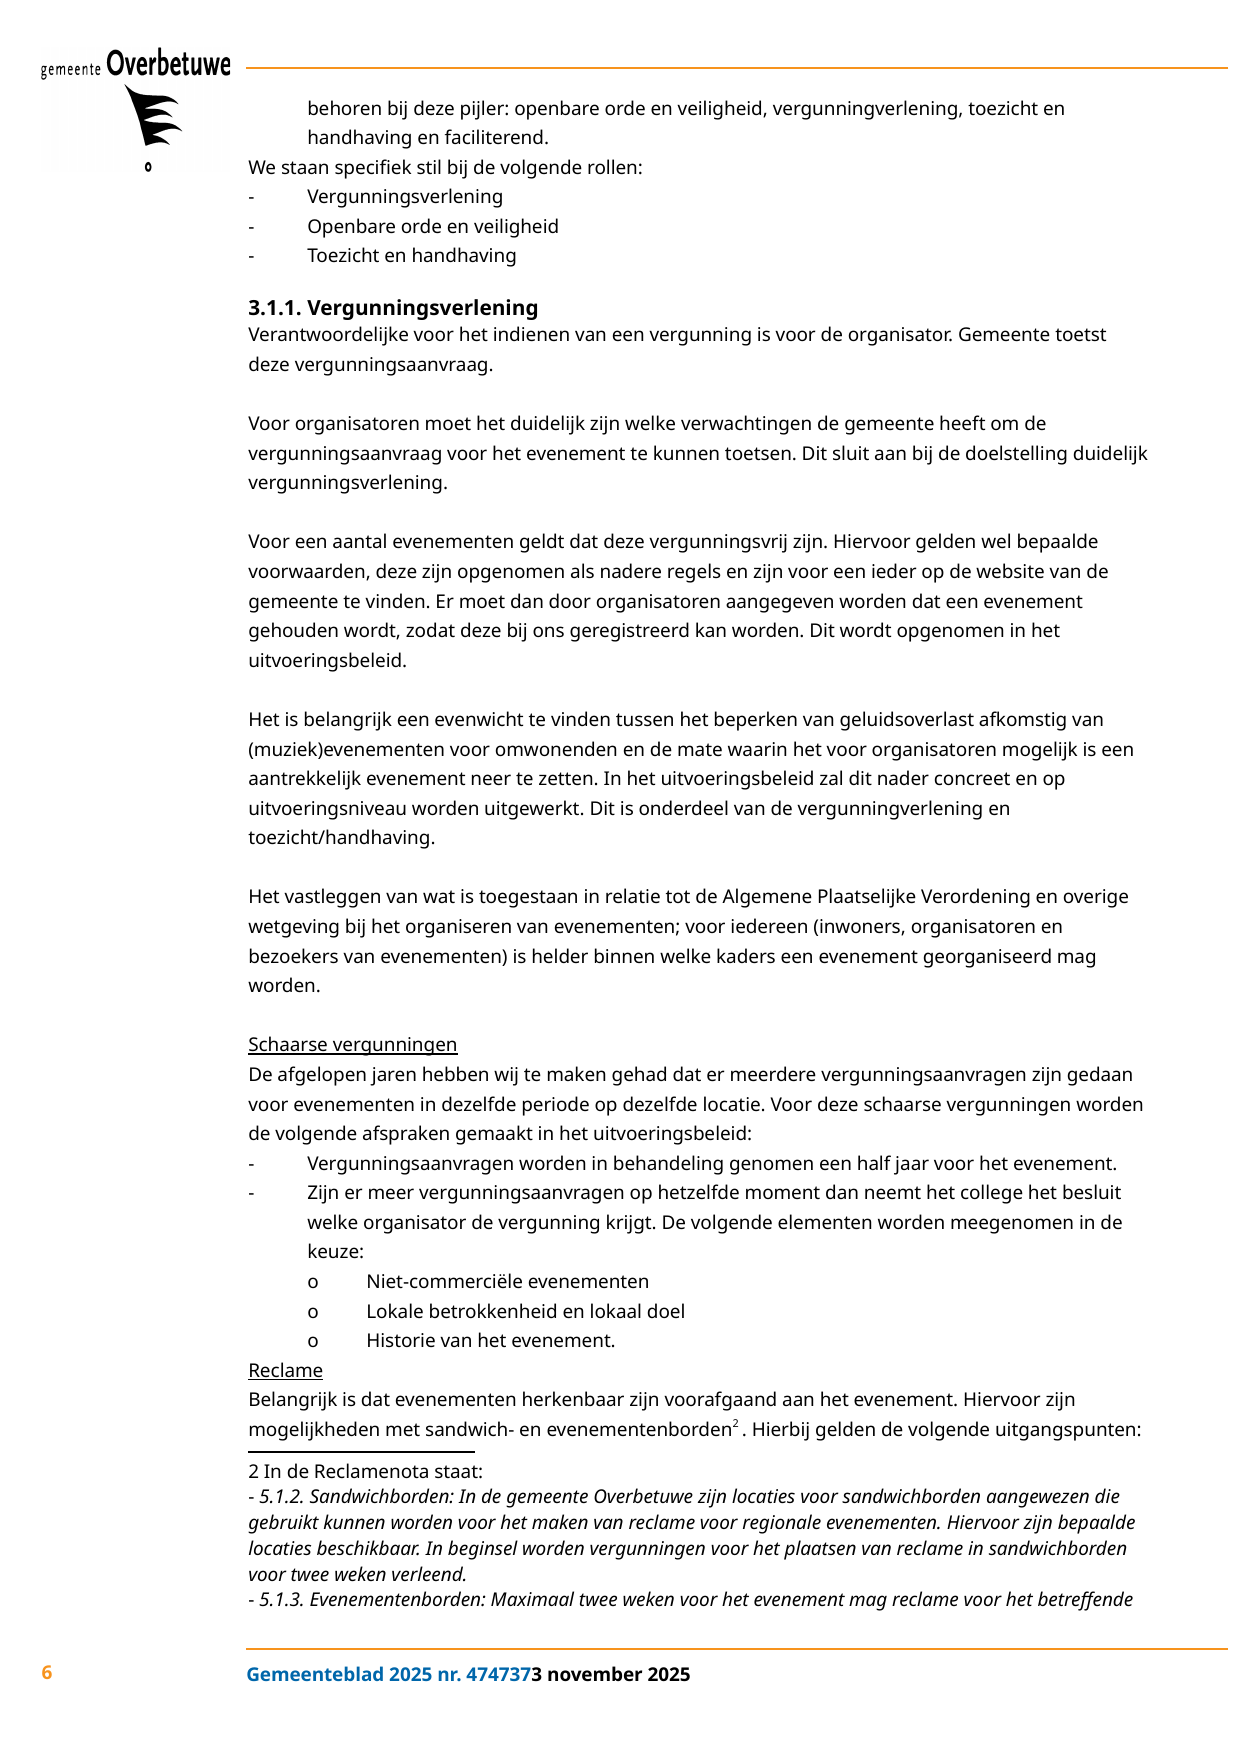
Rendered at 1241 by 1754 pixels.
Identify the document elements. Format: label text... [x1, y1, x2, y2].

text Reclame [248, 1357, 1152, 1383]
list Niet-commerciële evenementen [307, 1268, 1152, 1294]
list behoren bij deze pijler: openbare orde en veiligheid, vergunningverlening, toezicht en handhaving en faciliterend. [248, 95, 1152, 150]
text Schaarse vergunningen [248, 1032, 1152, 1057]
list Historie van het evenement. [307, 1327, 1152, 1353]
text Verantwoordelijke voor het indienen van een vergunning is voor de organisator. Gemeente toetst deze vergunningsaanvraag. [248, 322, 1152, 377]
list Zijn er meer vergunningsaanvragen op hetzelfde moment dan neemt het college het besluit welke organisator de vergunning krijgt. De volgende elementen worden meegenomen in de keuze: [248, 1179, 1152, 1264]
list Vergunningsverlening [248, 183, 1152, 209]
text Het vastleggen van wat is toegestaan in relatie tot de Algemene Plaatselijke Verordening en overige wetgeving bij het organiseren van evenementen; voor iedereen (inwoners, organisatoren en bezoekers van evenementen) is helder binnen welke kaders een evenement georganiseerd mag worden. [248, 884, 1152, 998]
text Belangrijk is dat evenementen herkenbaar zijn voorafgaand aan het evenement. Hiervoor zijn mogelijkheden met sandwich- en evenementenborden. Hierbij gelden de volgende uitgangspunten: [248, 1387, 1152, 1442]
list Openbare orde en veiligheid [248, 213, 1152, 239]
text De afgelopen jaren hebben wij te maken gehad dat er meerdere vergunningsaanvragen zijn gedaan voor evenementen in dezelfde periode op dezelfde locatie. Voor deze schaarse vergunningen worden de volgende afspraken gemaakt in het uitvoeringsbeleid: [248, 1061, 1152, 1146]
list Lokale betrokkenheid en lokaal doel [307, 1298, 1152, 1323]
list Vergunningsaanvragen worden in behandeling genomen een half jaar voor het evenement. [248, 1150, 1152, 1176]
picture [41, 47, 231, 172]
text In de Reclamenota staat: [248, 1458, 1152, 1483]
text - 5.1.3. Evenementenborden: Maximaal twee weken voor het evenement mag reclame voor het betreffende [248, 1586, 1152, 1612]
text Voor organisatoren moet het duidelijk zijn welke verwachtingen de gemeente heeft om de vergunningsaanvraag voor het evenement te kunnen toetsen. Dit sluit aan bij de doelstelling duidelijk vergunningsverlening. [248, 410, 1152, 495]
list Toezicht en handhaving [248, 243, 1152, 268]
text 3.1.1. Vergunningsverlening [248, 293, 1152, 322]
text Voor een aantal evenementen geldt dat deze vergunningsvrij zijn. Hiervoor gelden wel bepaalde voorwaarden, deze zijn opgenomen als nadere regels en zijn voor een ieder op de website van de gemeente te vinden. Er moet dan door organisatoren aangegeven worden dat een evenement gehouden wordt, zodat deze bij ons geregistreerd kan worden. Dit wordt opgenomen in het uitvoeringsbeleid. [248, 529, 1152, 673]
text - 5.1.2. Sandwichborden: In de gemeente Overbetuwe zijn locaties voor sandwichborden aangewezen die gebruikt kunnen worden voor het maken van reclame voor regionale evenementen. Hiervoor zijn bepaalde locaties beschikbaar. In beginsel worden vergunningen voor het plaatsen van reclame in sandwichborden voor twee weken verleend. [248, 1483, 1152, 1586]
text We staan specifiek stil bij de volgende rollen: [248, 154, 1152, 180]
text Het is belangrijk een evenwicht te vinden tussen het beperken van geluidsoverlast afkomstig van (muziek)evenementen voor omwonenden en de mate waarin het voor organisatoren mogelijk is een aantrekkelijk evenement neer te zetten. In het uitvoeringsbeleid zal dit nader concreet en op uitvoeringsniveau worden uitgewerkt. Dit is onderdeel van de vergunningverlening en toezicht/handhaving. [248, 706, 1152, 850]
